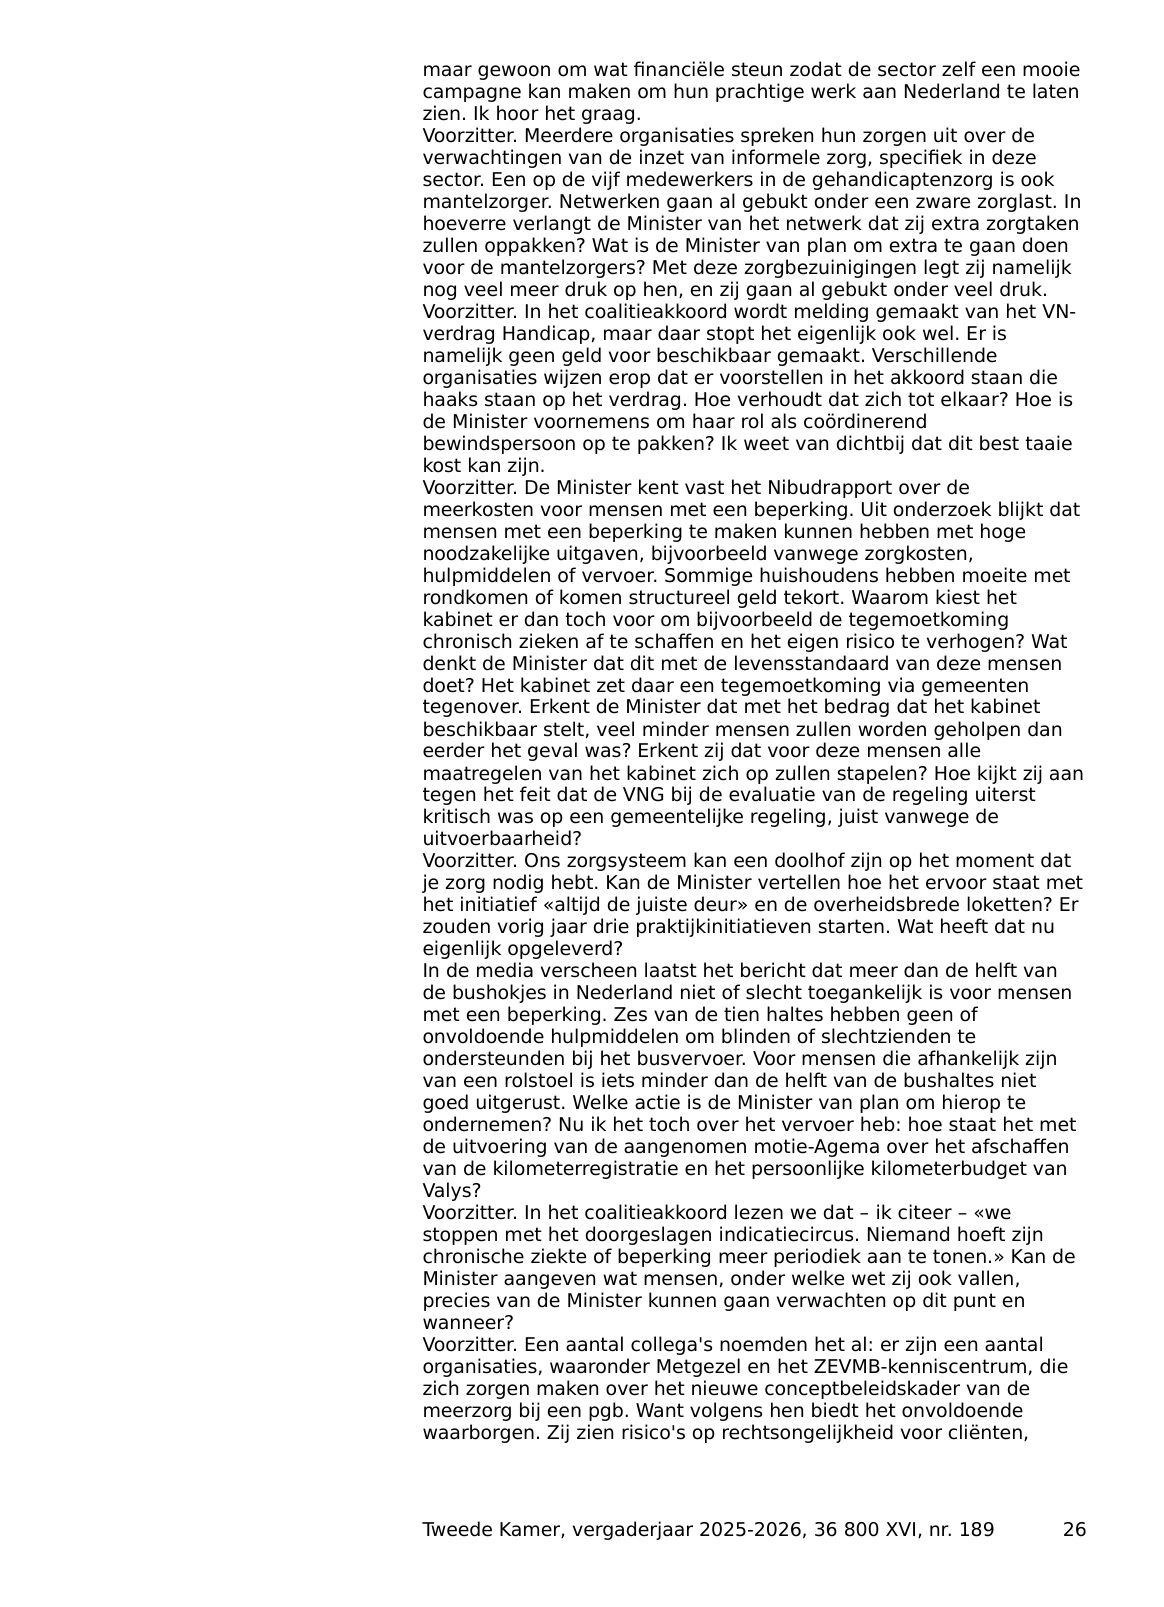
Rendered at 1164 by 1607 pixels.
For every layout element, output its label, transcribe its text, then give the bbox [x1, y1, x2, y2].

text Voorzitter. In het coalitieakkoord lezen we dat – ik citeer – «we stoppen met het doorgeslagen indicatiecircus. Niemand hoeft zijn chronische ziekte of beperking meer periodiek aan te tonen.» Kan de Minister aangeven wat mensen, onder welke wet zij ook vallen, precies van de Minister kunnen gaan verwachten op dit punt en wanneer? [422, 1202, 1087, 1334]
text Voorzitter. In het coalitieakkoord wordt melding gemaakt van het VN-verdrag Handicap, maar daar stopt het eigenlijk ook wel. Er is namelijk geen geld voor beschikbaar gemaakt. Verschillende organisaties wijzen erop dat er voorstellen in het akkoord staan die haaks staan op het verdrag. Hoe verhoudt dat zich tot elkaar? Hoe is de Minister voornemens om haar rol als coördinerend bewindspersoon op te pakken? Ik weet van dichtbij dat dit best taaie kost kan zijn. [422, 301, 1087, 477]
text Voorzitter. Een aantal collega's noemden het al: er zijn een aantal organisaties, waaronder Metgezel en het ZEVMB-kenniscentrum, die zich zorgen maken over het nieuwe conceptbeleidskader van de meerzorg bij een pgb. Want volgens hen biedt het onvoldoende waarborgen. Zij zien risico's op rechtsongelijkheid voor cliënten, [422, 1334, 1087, 1444]
text In de media verscheen laatst het bericht dat meer dan de helft van de bushokjes in Nederland niet of slecht toegankelijk is voor mensen met een beperking. Zes van de tien haltes hebben geen of onvoldoende hulpmiddelen om blinden of slechtzienden te ondersteunden bij het busvervoer. Voor mensen die afhankelijk zijn van een rolstoel is iets minder dan de helft van de bushaltes niet goed uitgerust. Welke actie is de Minister van plan om hierop te ondernemen? Nu ik het toch over het vervoer heb: hoe staat het met de uitvoering van de aangenomen motie-Agema over het afschaffen van de kilometerregistratie en het persoonlijke kilometerbudget van Valys? [422, 960, 1087, 1202]
text Voorzitter. De Minister kent vast het Nibudrapport over de meerkosten voor mensen met een beperking. Uit onderzoek blijkt dat mensen met een beperking te maken kunnen hebben met hoge noodzakelijke uitgaven, bijvoorbeeld vanwege zorgkosten, hulpmiddelen of vervoer. Sommige huishoudens hebben moeite met rondkomen of komen structureel geld tekort. Waarom kiest het kabinet er dan toch voor om bijvoorbeeld de tegemoetkoming chronisch zieken af te schaffen en het eigen risico te verhogen? Wat denkt de Minister dat dit met de levensstandaard van deze mensen doet? Het kabinet zet daar een tegemoetkoming via gemeenten tegenover. Erkent de Minister dat met het bedrag dat het kabinet beschikbaar stelt, veel minder mensen zullen worden geholpen dan eerder het geval was? Erkent zij dat voor deze mensen alle maatregelen van het kabinet zich op zullen stapelen? Hoe kijkt zij aan tegen het feit dat de VNG bij de evaluatie van de regeling uiterst kritisch was op een gemeentelijke regeling, juist vanwege de uitvoerbaarheid? [422, 477, 1087, 850]
text maar gewoon om wat financiële steun zodat de sector zelf een mooie campagne kan maken om hun prachtige werk aan Nederland te laten zien. Ik hoor het graag. [422, 59, 1087, 125]
text Voorzitter. Ons zorgsysteem kan een doolhof zijn op het moment dat je zorg nodig hebt. Kan de Minister vertellen hoe het ervoor staat met het initiatief «altijd de juiste deur» en de overheidsbrede loketten? Er zouden vorig jaar drie praktijkinitiatieven starten. Wat heeft dat nu eigenlijk opgeleverd? [422, 850, 1087, 960]
text Voorzitter. Meerdere organisaties spreken hun zorgen uit over de verwachtingen van de inzet van informele zorg, specifiek in deze sector. Een op de vijf medewerkers in de gehandicaptenzorg is ook mantelzorger. Netwerken gaan al gebukt onder een zware zorglast. In hoeverre verlangt de Minister van het netwerk dat zij extra zorgtaken zullen oppakken? Wat is de Minister van plan om extra te gaan doen voor de mantelzorgers? Met deze zorgbezuinigingen legt zij namelijk nog veel meer druk op hen, en zij gaan al gebukt onder veel druk. [422, 125, 1087, 301]
